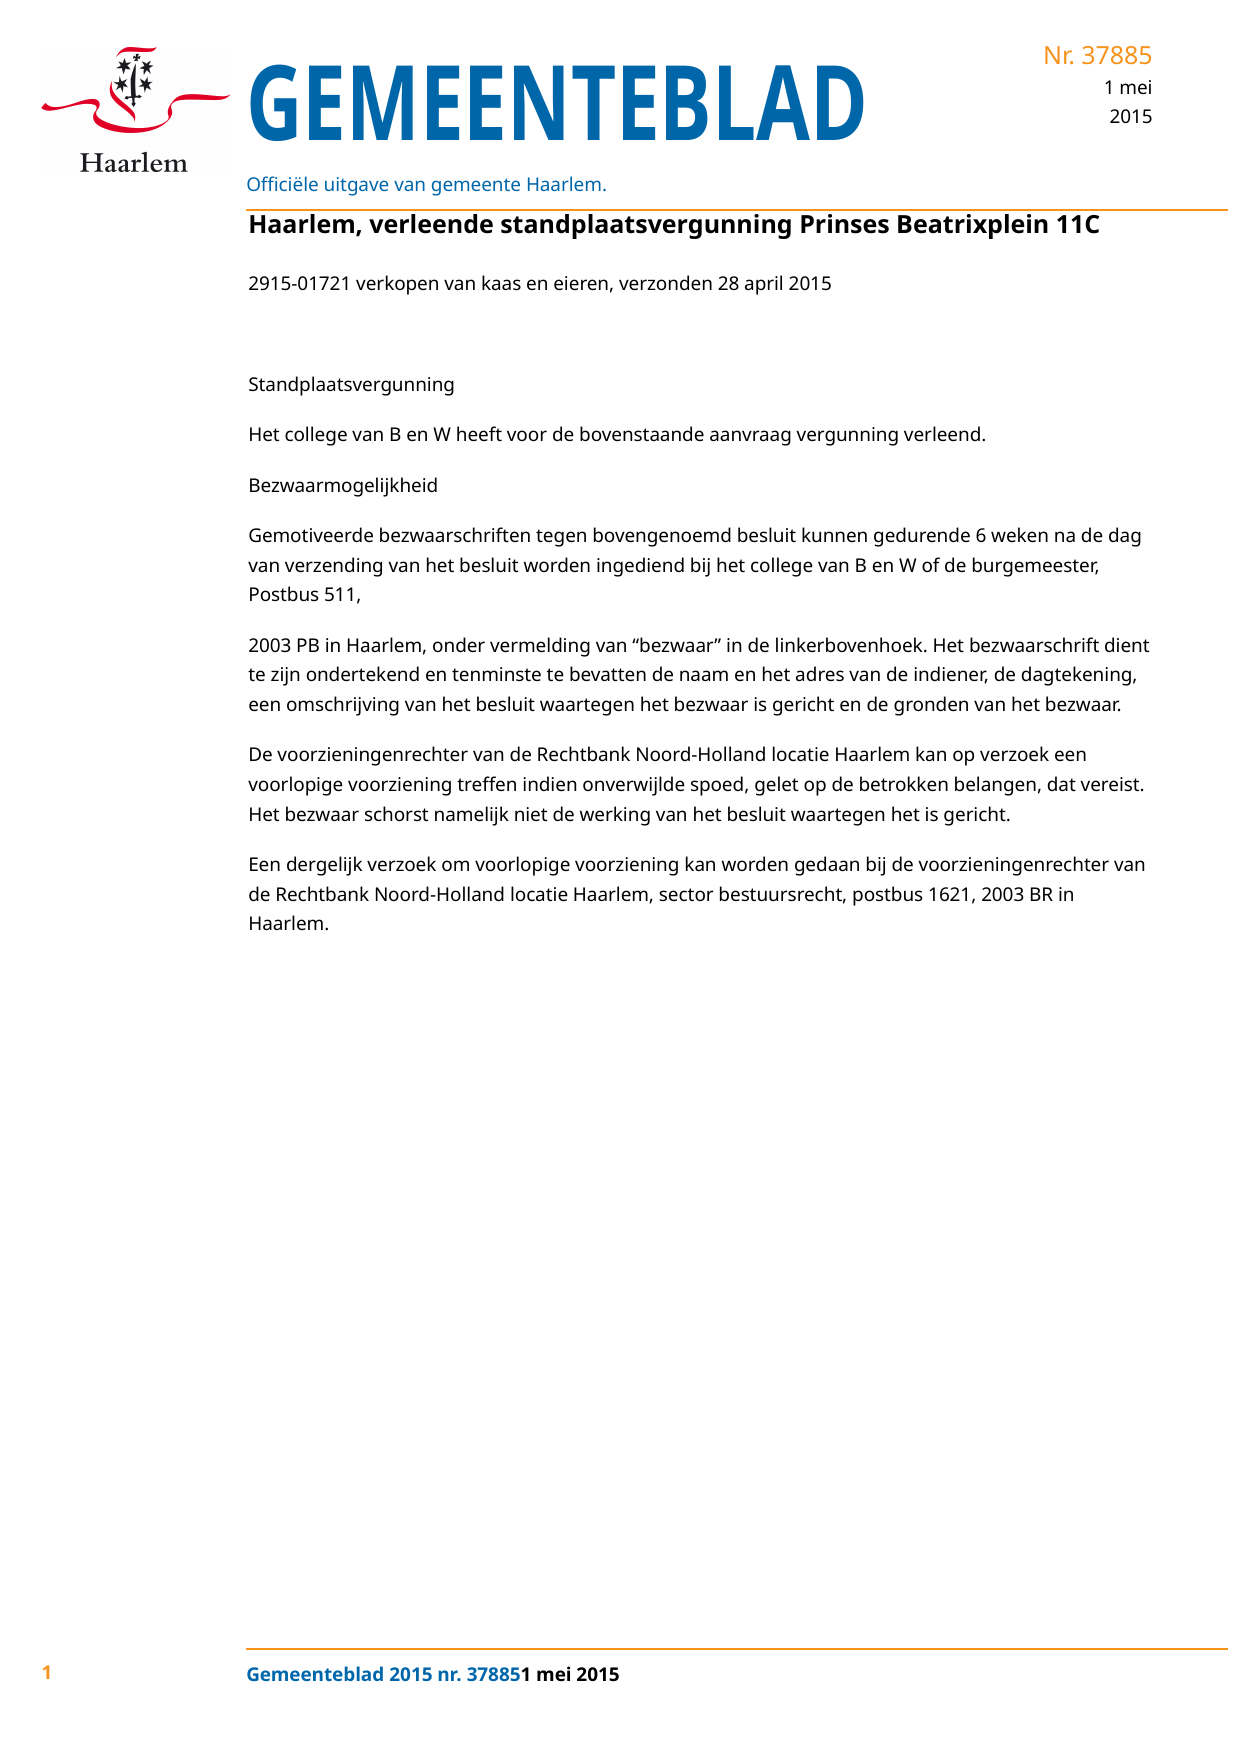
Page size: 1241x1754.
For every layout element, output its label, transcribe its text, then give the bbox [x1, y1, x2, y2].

text Bezwaarmogelijkheid [248, 472, 1152, 498]
text Gemotiveerde bezwaarschriften tegen bovengenoemd besluit kunnen gedurende 6 weken na de dag van verzending van het besluit worden ingediend bij het college van B en W of de burgemeester, Postbus 511, [248, 522, 1152, 607]
text Een dergelijk verzoek om voorlopige voorziening kan worden gedaan bij de voorzieningenrechter van de Rechtbank Noord-Holland locatie Haarlem, sector bestuursrecht, postbus 1621, 2003 BR in Haarlem. [248, 851, 1152, 936]
picture [41, 47, 231, 172]
text 2915-01721 verkopen van kaas en eieren, verzonden 28 april 2015 [248, 270, 1152, 296]
text Haarlem, verleende standplaatsvergunning Prinses Beatrixplein 11C [248, 211, 1152, 241]
text De voorzieningenrechter van de Rechtbank Noord-Holland locatie Haarlem kan op verzoek een voorlopige voorziening treffen indien onverwijlde spoed, gelet op de betrokken belangen, dat vereist. Het bezwaar schorst namelijk niet de werking van het besluit waartegen het is gericht. [248, 742, 1152, 826]
text Standplaatsvergunning [248, 371, 1152, 397]
text 2003 PB in Haarlem, onder vermelding van “bezwaar” in de linkerbovenhoek. Het bezwaarschrift dient te zijn ondertekend en tenminste te bevatten de naam en het adres van de indiener, de dagtekening, een omschrijving van het besluit waartegen het bezwaar is gericht en de gronden van het bezwaar. [248, 632, 1152, 717]
text Het college van B en W heeft voor de bovenstaande aanvraag vergunning verleend. [248, 422, 1152, 447]
